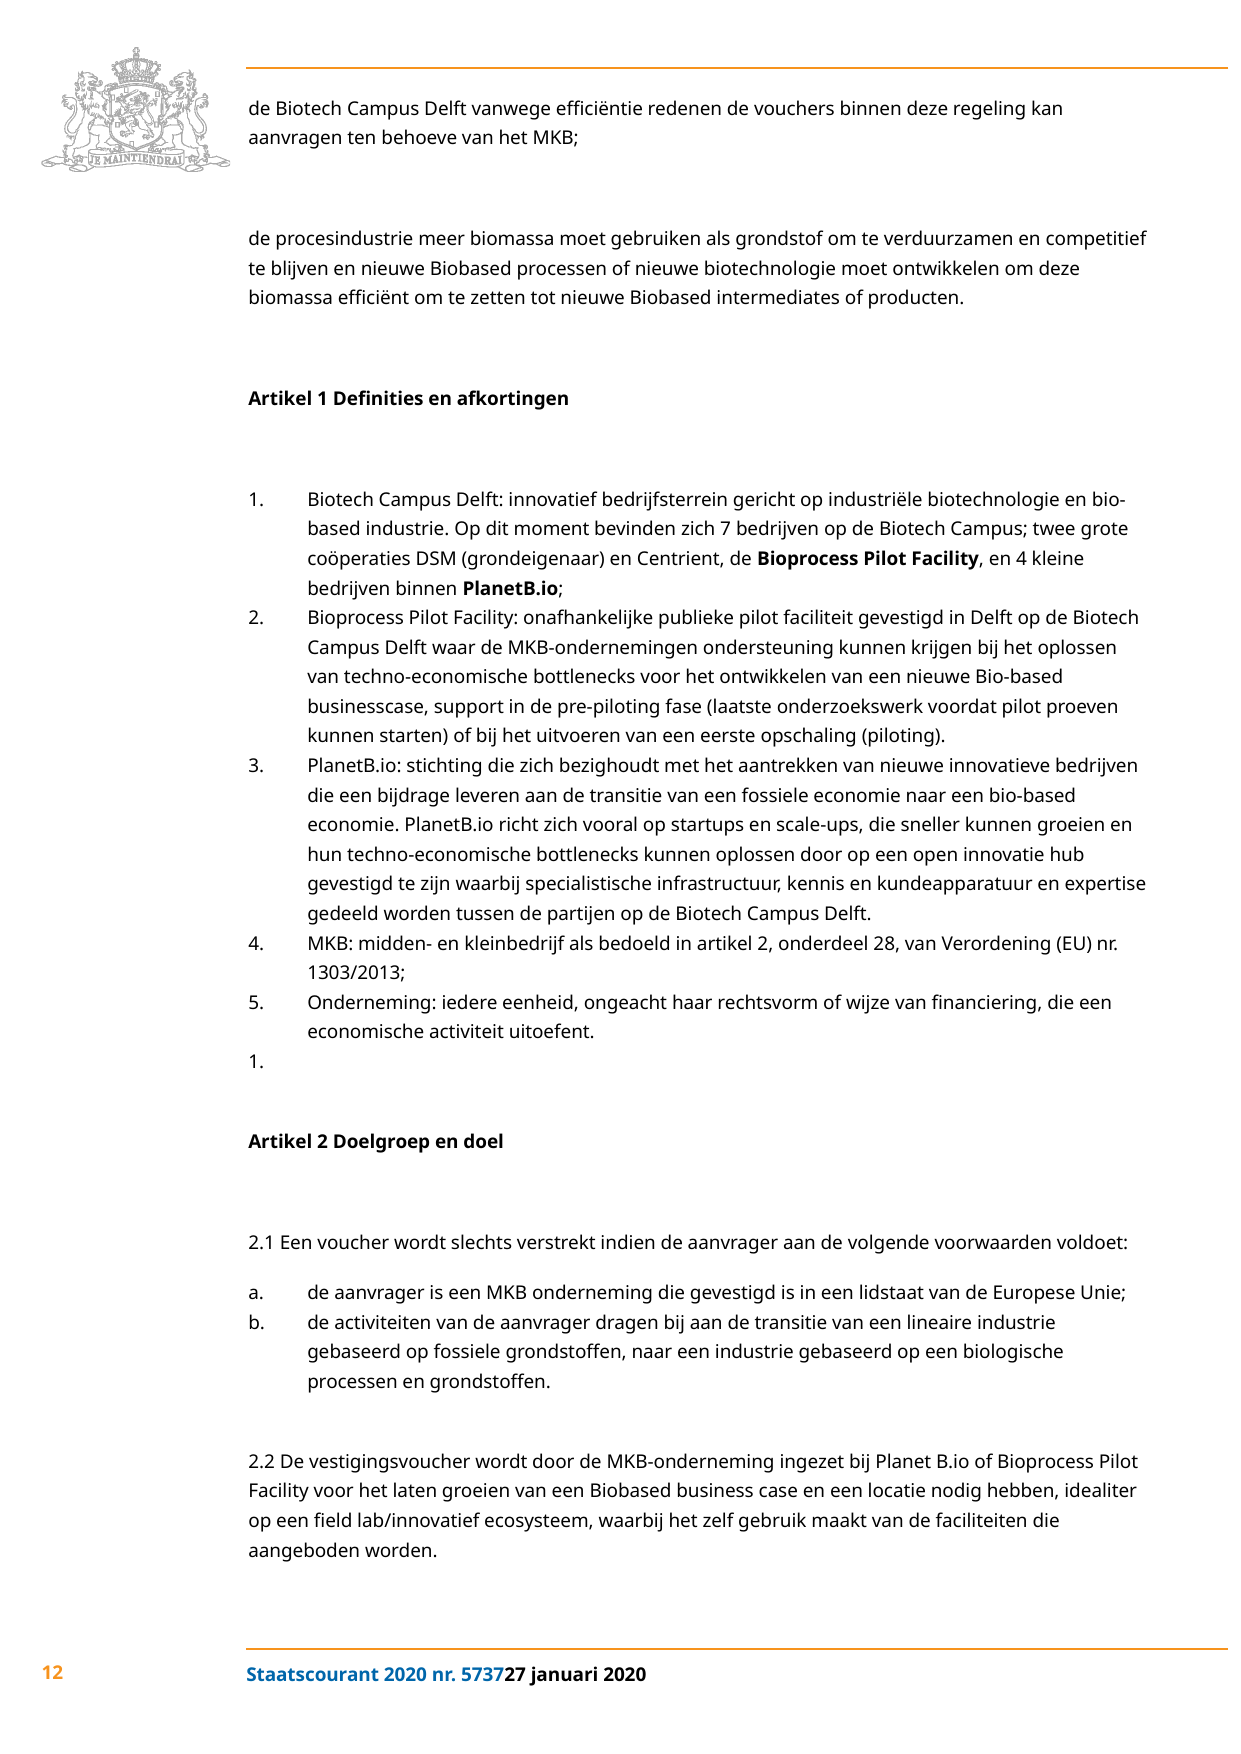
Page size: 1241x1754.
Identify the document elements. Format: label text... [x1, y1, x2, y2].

text de Biotech Campus Delft vanwege efficiëntie redenen de vouchers binnen deze regeling kan aanvragen ten behoeve van het MKB; [248, 95, 1152, 150]
text Artikel 2 Doelgroep en doel [248, 1128, 1152, 1154]
list Biotech Campus Delft: innovatief bedrijfsterrein gericht op industriële biotechnologie en bio-based industrie. Op dit moment bevinden zich 7 bedrijven op de Biotech Campus; twee grote coöperaties DSM (grondeigenaar) en Centrient, de Bioprocess Pilot Facility, en 4 kleine bedrijven binnen PlanetB.io; [248, 486, 1152, 601]
picture [41, 47, 231, 172]
list de aanvrager is een MKB onderneming die gevestigd is in een lidstaat van de Europese Unie; [248, 1279, 1152, 1305]
list MKB: midden- en kleinbedrijf als bedoeld in artikel 2, onderdeel 28, van Verordening (EU) nr. 1303/2013; [248, 930, 1152, 985]
text 2.1 Een voucher wordt slechts verstrekt indien de aanvrager aan de volgende voorwaarden voldoet: [248, 1229, 1152, 1255]
list Bioprocess Pilot Facility: onafhankelijke publieke pilot faciliteit gevestigd in Delft op de Biotech Campus Delft waar de MKB-ondernemingen ondersteuning kunnen krijgen bij het oplossen van techno-economische bottlenecks voor het ontwikkelen van een nieuwe Bio-based businesscase, support in de pre-piloting fase (laatste onderzoekswerk voordat pilot proeven kunnen starten) of bij het uitvoeren van een eerste opschaling (piloting). [248, 604, 1152, 748]
text 2.2 De vestigingsvoucher wordt door de MKB-onderneming ingezet bij Planet B.io of Bioprocess Pilot Facility voor het laten groeien van een Biobased business case en een locatie nodig hebben, idealiter op een field lab/innovatief ecosysteem, waarbij het zelf gebruik maakt van de faciliteiten die aangeboden worden. [248, 1448, 1152, 1563]
list Onderneming: iedere eenheid, ongeacht haar rechtsvorm of wijze van financiering, die een economische activiteit uitoefent. [248, 989, 1152, 1044]
list PlanetB.io: stichting die zich bezighoudt met het aantrekken van nieuwe innovatieve bedrijven die een bijdrage leveren aan de transitie van een fossiele economie naar een bio-based economie. PlanetB.io richt zich vooral op startups en scale-ups, die sneller kunnen groeien en hun techno-economische bottlenecks kunnen oplossen door op een open innovatie hub gevestigd te zijn waarbij specialistische infrastructuur, kennis en kundeapparatuur en expertise gedeeld worden tussen de partijen op de Biotech Campus Delft. [248, 752, 1152, 926]
text Artikel 1 Definities en afkortingen [248, 385, 1152, 411]
list de activiteiten van de aanvrager dragen bij aan de transitie van een lineaire industrie gebaseerd op fossiele grondstoffen, naar een industrie gebaseerd op een biologische processen en grondstoffen. [248, 1309, 1152, 1394]
text de procesindustrie meer biomassa moet gebruiken als grondstof om te verduurzamen en competitief te blijven en nieuwe Biobased processen of nieuwe biotechnologie moet ontwikkelen om deze biomassa efficiënt om te zetten tot nieuwe Biobased intermediates of producten. [248, 225, 1152, 310]
